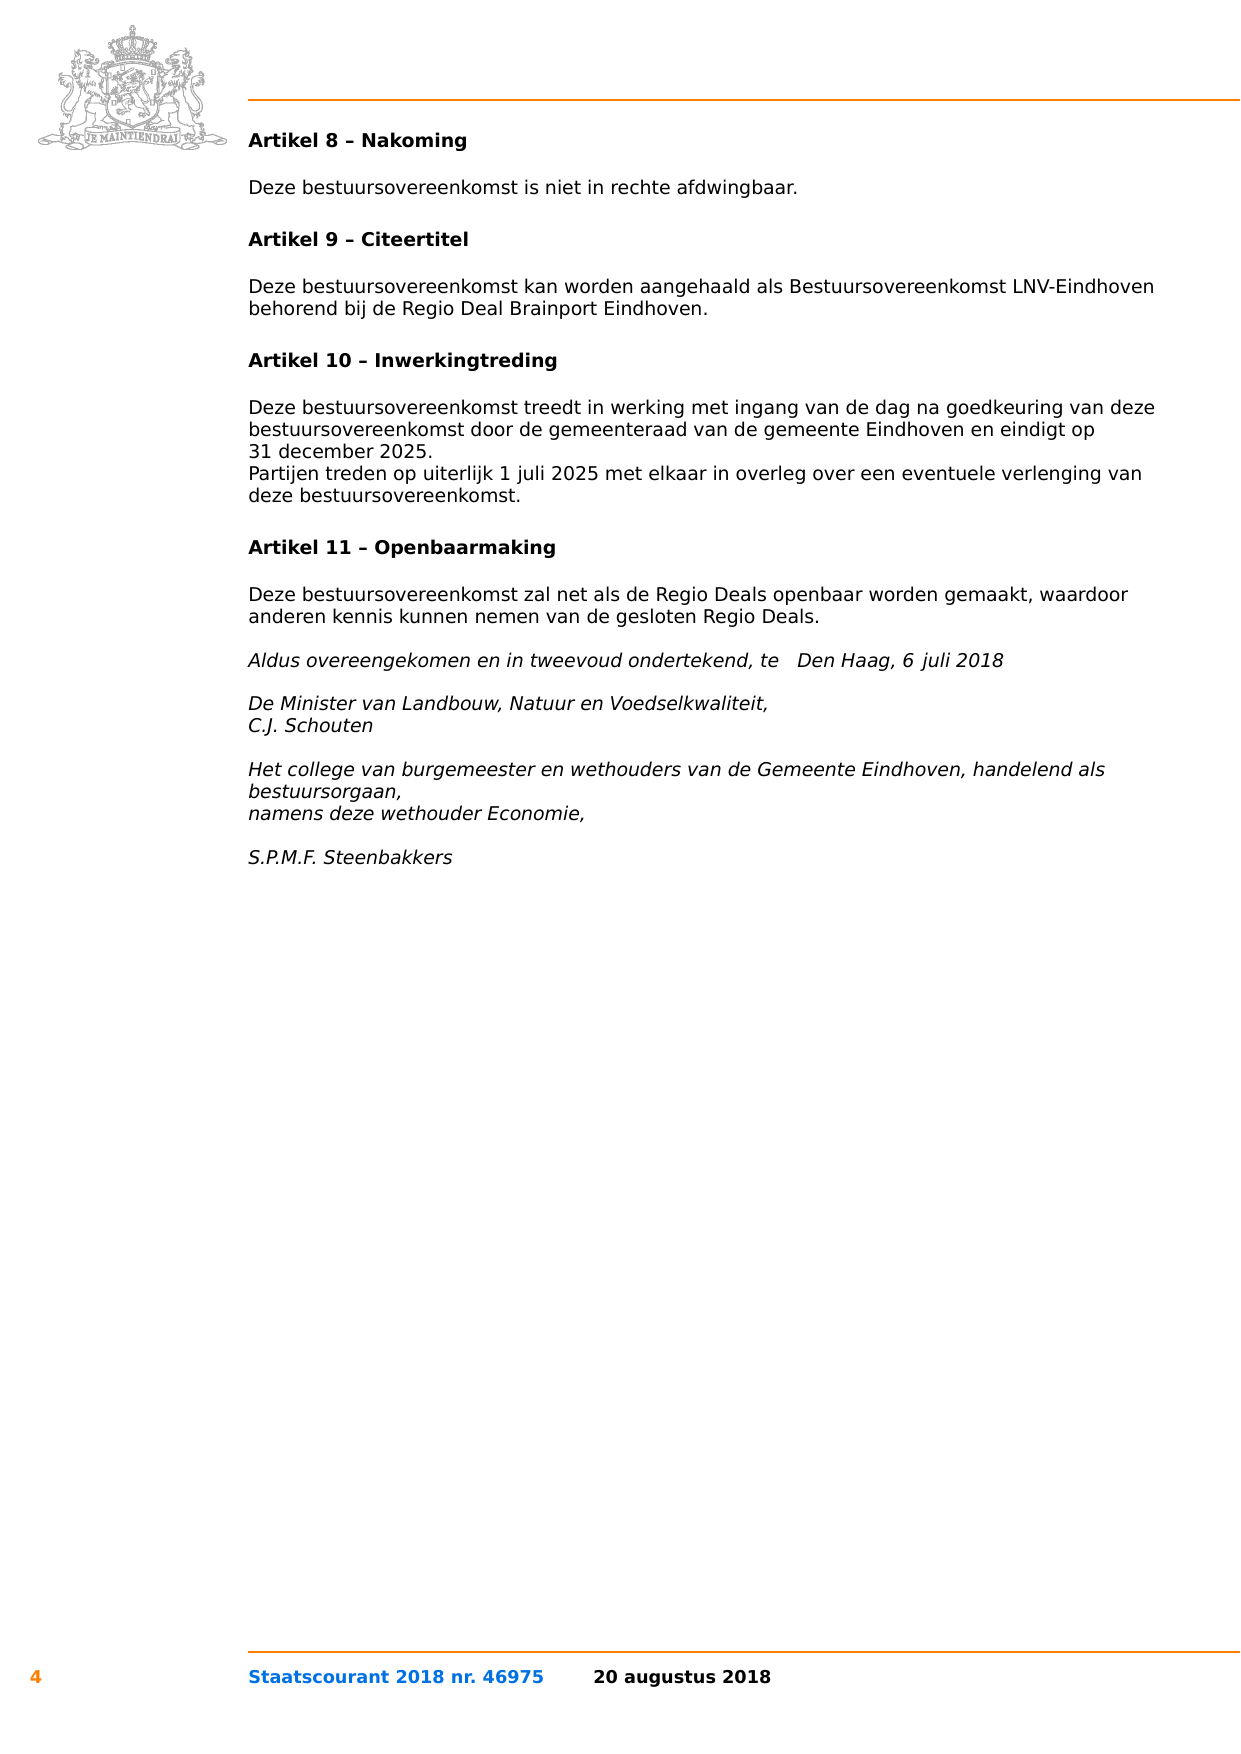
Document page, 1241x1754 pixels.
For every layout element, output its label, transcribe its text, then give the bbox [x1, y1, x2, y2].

text Aldus overeengekomen en in tweevoud ondertekend, te Den Haag, 6 juli 2018 [248, 649, 1163, 671]
subtitle Artikel 10 – Inwerkingtreding [248, 350, 1163, 372]
text Deze bestuursovereenkomst is niet in rechte afdwingbaar. [248, 177, 1163, 199]
text Het college van burgemeester en wethouders van de Gemeente Eindhoven, handelend als bestuursorgaan, namens deze wethouder Economie, S.P.M.F. Steenbakkers [248, 759, 1163, 869]
subtitle Artikel 11 – Openbaarmaking [248, 537, 1163, 559]
text De Minister van Landbouw, Natuur en Voedselkwaliteit, C.J. Schouten [248, 693, 1163, 737]
subtitle Artikel 9 – Citeertitel [248, 229, 1163, 251]
text Deze bestuursovereenkomst kan worden aangehaald als Bestuursovereenkomst LNV-Eindhoven behorend bij de Regio Deal Brainport Eindhoven. [248, 276, 1163, 320]
text Deze bestuursovereenkomst zal net als de Regio Deals openbaar worden gemaakt, waardoor anderen kennis kunnen nemen van de gesloten Regio Deals. [248, 584, 1163, 628]
picture [38, 25, 227, 150]
text Partijen treden op uiterlijk 1 juli 2025 met elkaar in overleg over een eventuele verlenging van deze bestuursovereenkomst. [248, 463, 1163, 507]
subtitle Artikel 8 – Nakoming [248, 130, 1163, 152]
text Deze bestuursovereenkomst treedt in werking met ingang van de dag na goedkeuring van deze bestuursovereenkomst door de gemeenteraad van de gemeente Eindhoven en eindigt op 31 december 2025. [248, 397, 1163, 463]
